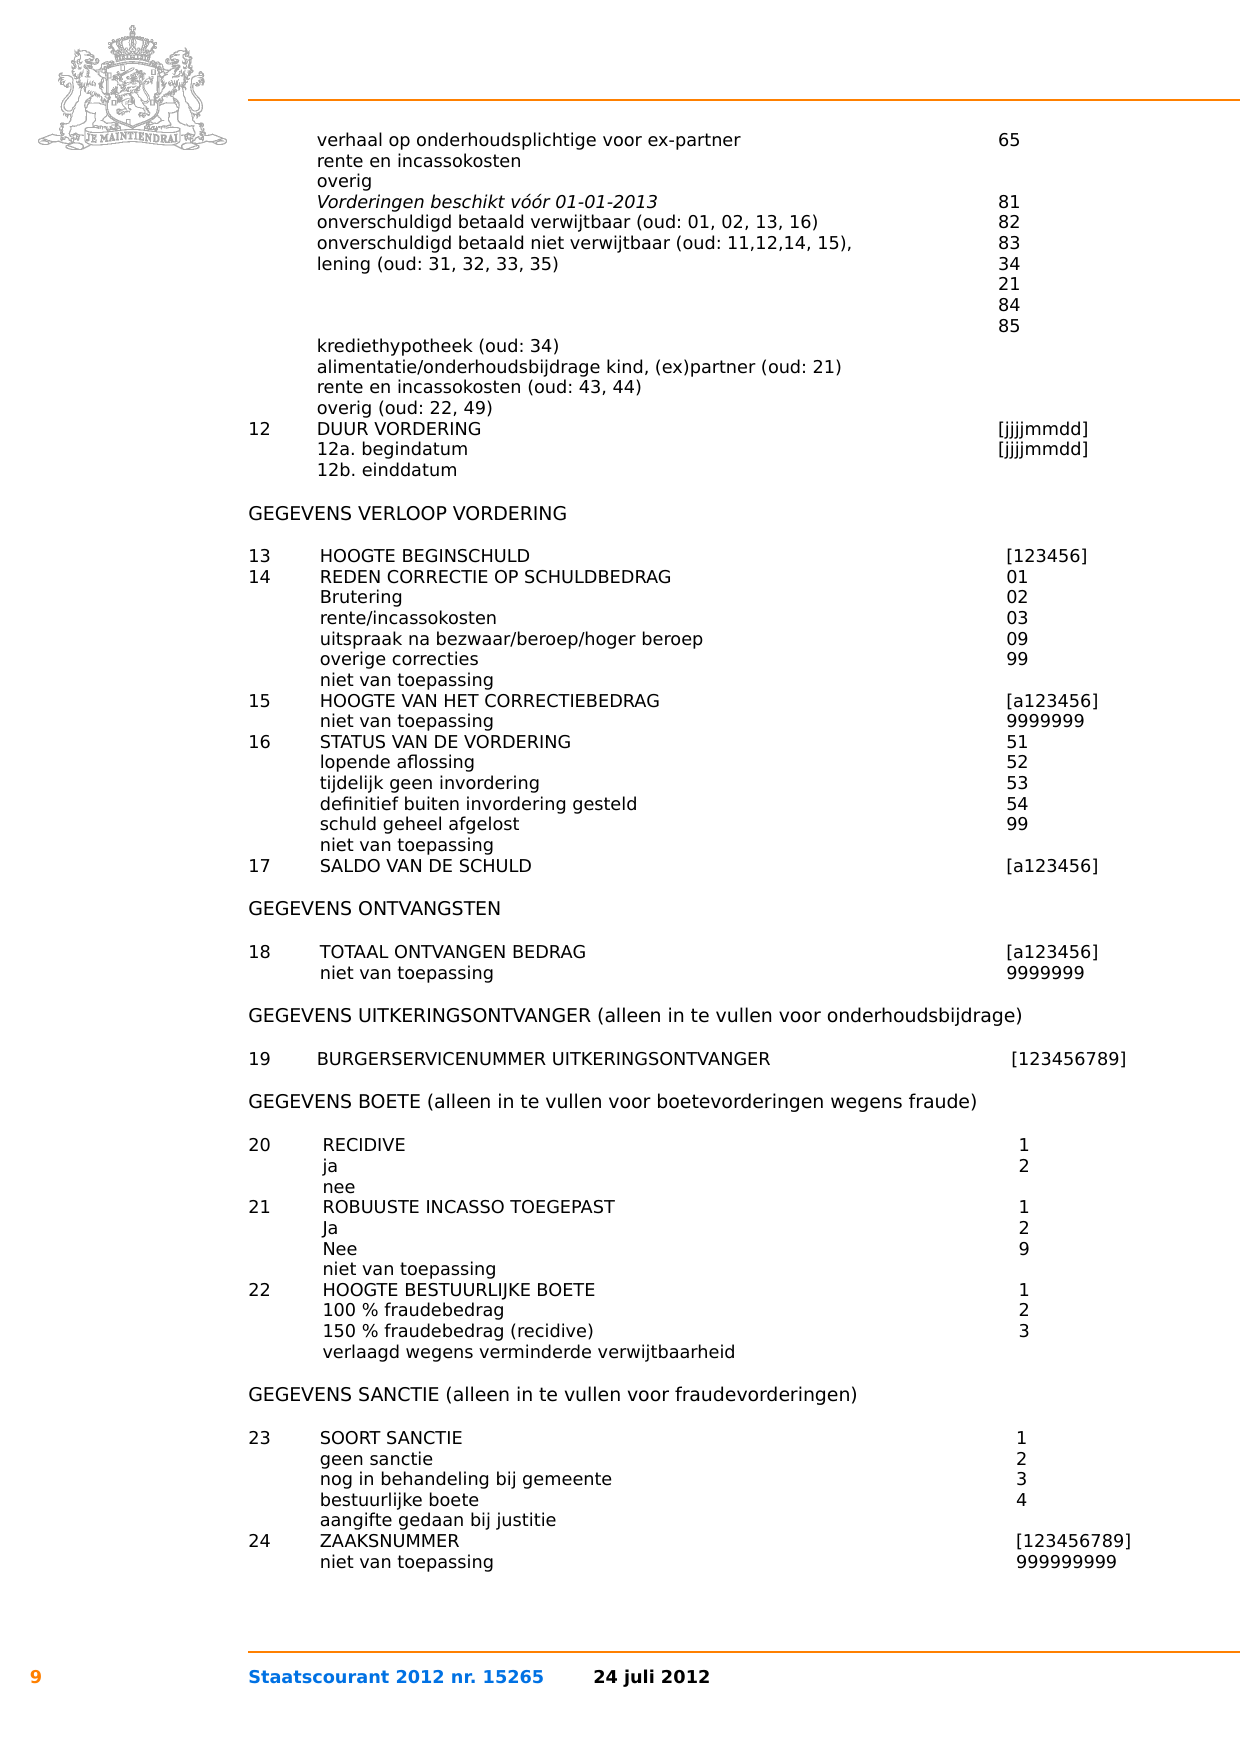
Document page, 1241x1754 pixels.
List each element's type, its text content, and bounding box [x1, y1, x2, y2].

table_cell ZAAKSNUMMER niet van toepassing [314, 1531, 1010, 1572]
table_header TOTAAL ONTVANGEN BEDRAG niet van toepassing [314, 942, 1000, 983]
text GEGEVENS VERLOOP VORDERING [248, 502, 1163, 524]
table_cell krediethypotheek (oud: 34) alimentatie/onderhoudsbijdrage kind, (ex)partner (oud: 21) rente en incassokosten (oud: 43, 44) overig (oud: 22, 49) [311, 336, 992, 419]
table_header BURGERSERVICENUMMER UITKERINGSONTVANGER [311, 1049, 1005, 1069]
table_header 20 [248, 1135, 316, 1197]
table_header RECIDIVE ja nee [316, 1135, 1012, 1197]
table_cell 14 [248, 567, 313, 691]
text GEGEVENS ONTVANGSTEN [248, 898, 1163, 920]
table_header HOOGTE BEGINSCHULD [314, 546, 1000, 567]
text GEGEVENS UITKERINGSONTVANGER (alleen in te vullen voor onderhoudsbijdrage) [248, 1005, 1163, 1027]
table_cell [a123456] [1000, 856, 1163, 876]
table_header 18 [248, 942, 313, 983]
table_cell 16 [248, 732, 313, 856]
table_cell 15 [248, 691, 313, 732]
table_cell HOOGTE VAN HET CORRECTIEBEDRAG niet van toepassing [314, 691, 1000, 732]
table_cell [248, 192, 311, 336]
table_cell verhaal op onderhoudsplichtige voor ex-partner rente en incassokosten overig [311, 130, 992, 192]
table_cell [jjjjmmdd] [jjjjmmdd] [992, 419, 1163, 481]
table_cell 1 2 3 [1012, 1280, 1163, 1362]
table_cell 01 02 03 09 99 [1000, 567, 1163, 691]
table_cell REDEN CORRECTIE OP SCHULDBEDRAG Brutering rente/incassokosten uitspraak na bezwaar/beroep/hoger beroep overige correcties niet van toepassing [314, 567, 1000, 691]
picture [38, 25, 227, 150]
table_header [123456789] [1005, 1049, 1163, 1069]
table_header 19 [248, 1049, 311, 1069]
table_cell HOOGTE BESTUURLIJKE BOETE 100 % fraudebedrag 150 % fraudebedrag (recidive) verlaagd wegens verminderde verwijtbaarheid [316, 1280, 1012, 1362]
table_cell 21 [248, 1197, 316, 1280]
table_cell 81 82 83 34 21 84 85 [992, 192, 1163, 336]
table_cell [992, 336, 1163, 419]
table_cell Vorderingen beschikt vóór 01-01-2013 onverschuldigd betaald verwijtbaar (oud: 01, 02, 13, 16) onverschuldigd betaald niet verwijtbaar (oud: 11,12,14, 15), lening (oud: 31, 32, 33, 35) [311, 192, 992, 336]
text GEGEVENS SANCTIE (alleen in te vullen voor fraudevorderingen) [248, 1384, 1163, 1406]
table_cell STATUS VAN DE VORDERING lopende aflossing tijdelijk geen invordering definitief buiten invordering gesteld schuld geheel afgelost niet van toepassing [314, 732, 1000, 856]
table_header 1 2 [1012, 1135, 1163, 1197]
table_header 13 [248, 546, 313, 567]
table_cell 24 [248, 1531, 313, 1572]
table_header [123456] [1000, 546, 1163, 567]
table_cell ROBUUSTE INCASSO TOEGEPAST Ja Nee niet van toepassing [316, 1197, 1012, 1280]
table_cell 12 [248, 419, 311, 481]
table_header SOORT SANCTIE geen sanctie nog in behandeling bij gemeente bestuurlijke boete aangifte gedaan bij justitie [314, 1428, 1010, 1531]
table_header 1 2 3 4 [1010, 1428, 1163, 1531]
table_cell SALDO VAN DE SCHULD [314, 856, 1000, 876]
table_cell [123456789] 999999999 [1010, 1531, 1163, 1572]
table_cell 51 52 53 54 99 [1000, 732, 1163, 856]
text GEGEVENS BOETE (alleen in te vullen voor boetevorderingen wegens fraude) [248, 1091, 1163, 1113]
table_cell 22 [248, 1280, 316, 1362]
table_cell 17 [248, 856, 313, 876]
table_cell [248, 130, 311, 192]
table_cell [248, 336, 311, 419]
table_header 23 [248, 1428, 313, 1531]
table_header [a123456] 9999999 [1000, 942, 1163, 983]
table_cell 65 [992, 130, 1163, 192]
table_cell DUUR VORDERING 12a. begindatum 12b. einddatum [311, 419, 992, 481]
table_cell 1 2 9 [1012, 1197, 1163, 1280]
table_cell [a123456] 9999999 [1000, 691, 1163, 732]
